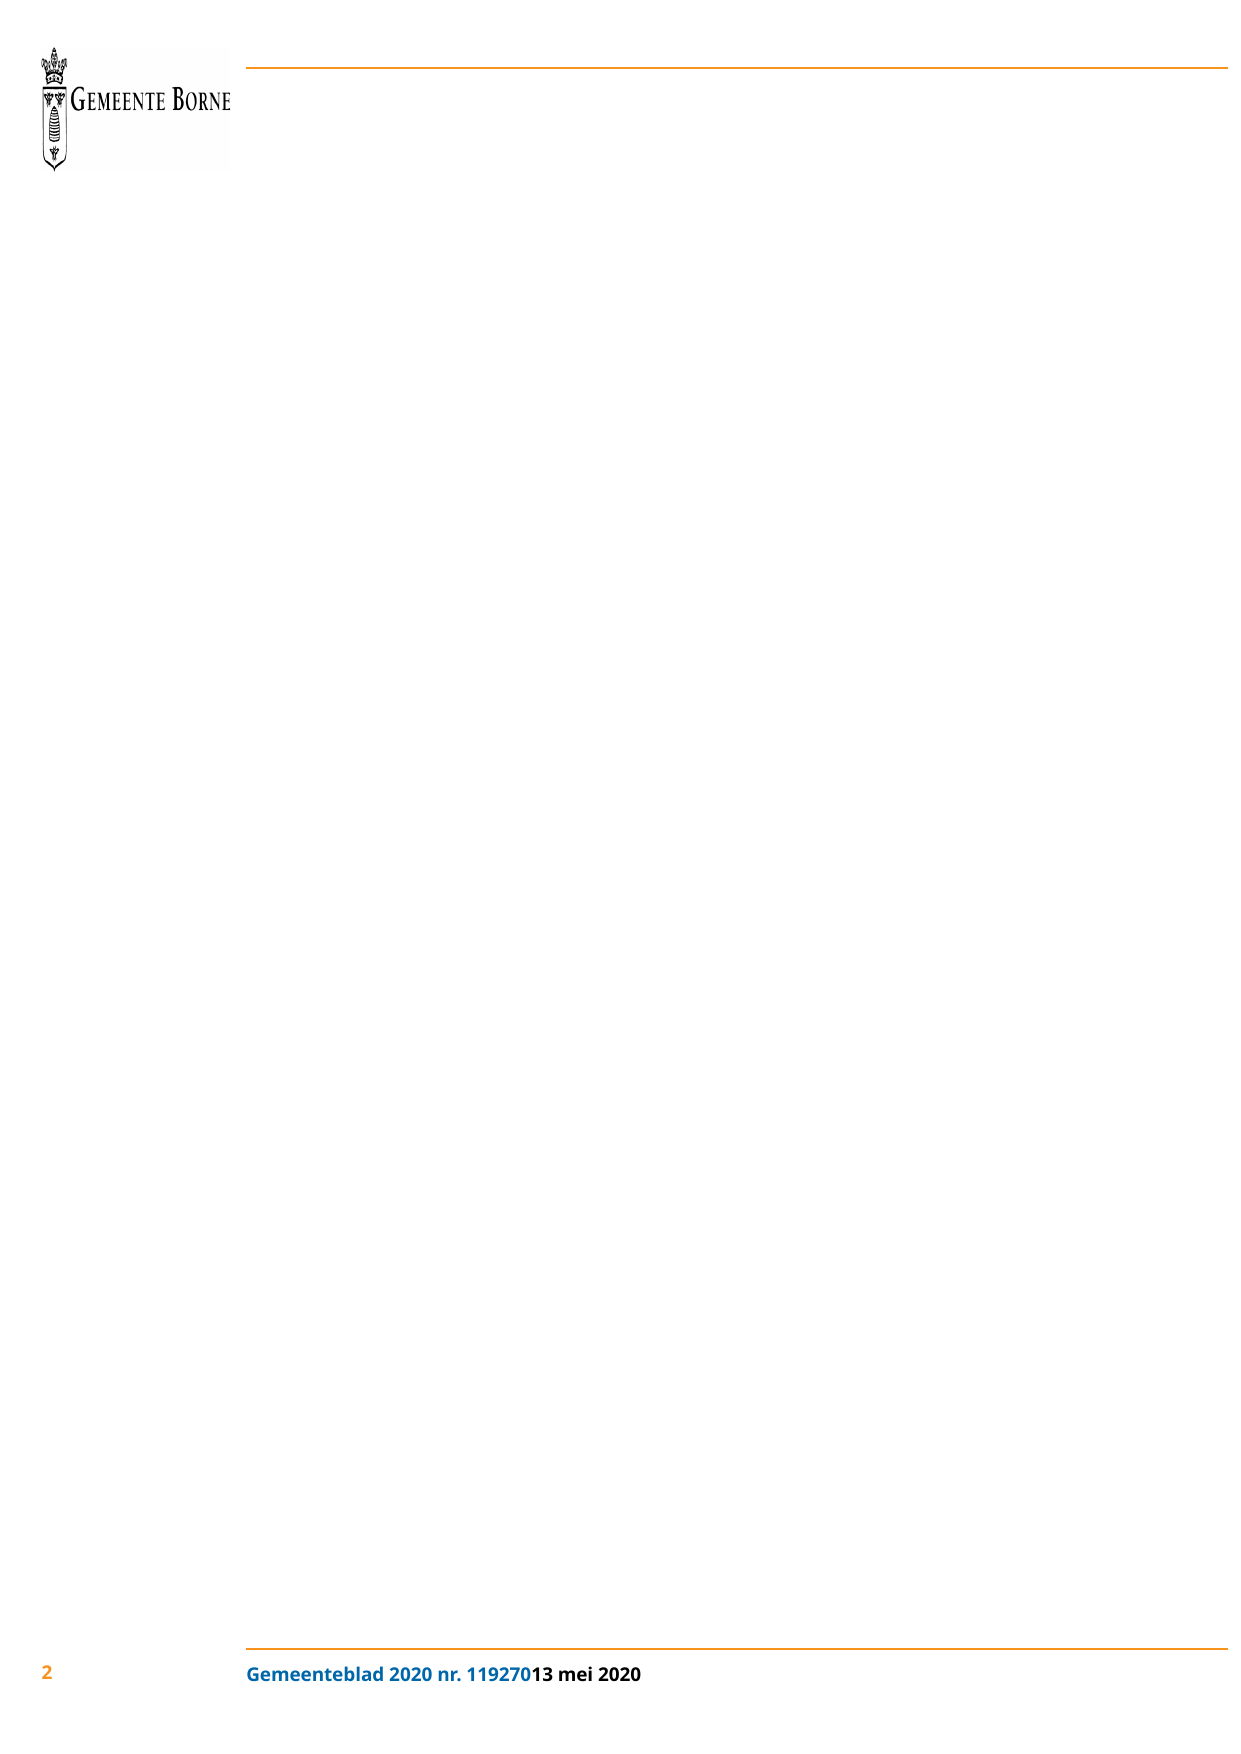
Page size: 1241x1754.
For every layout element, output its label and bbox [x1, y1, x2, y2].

picture [41, 47, 231, 172]
